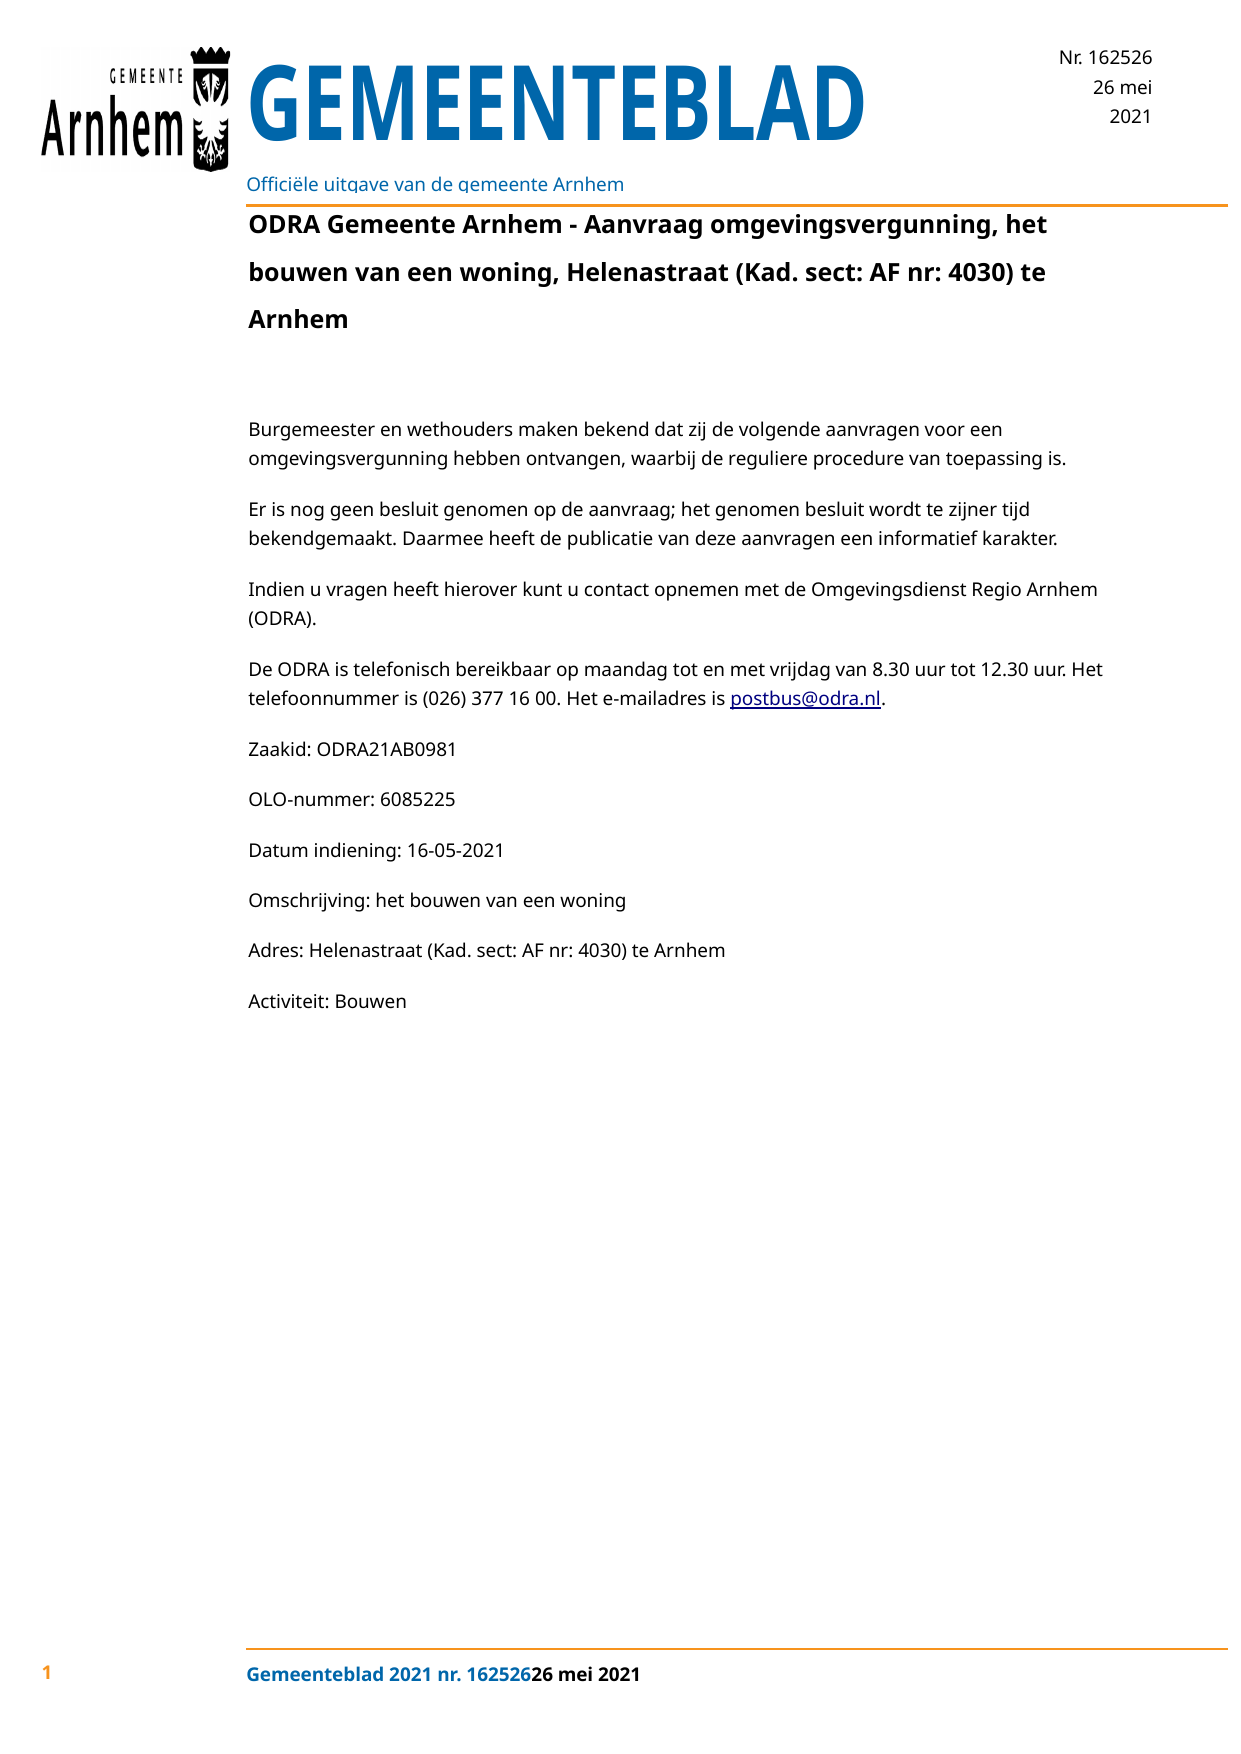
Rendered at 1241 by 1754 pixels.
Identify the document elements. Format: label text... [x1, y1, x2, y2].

text Datum indiening: 16-05-2021 [248, 837, 1152, 862]
text Indien u vragen heeft hierover kunt u contact opnemen met de Omgevingsdienst Regio Arnhem (ODRA). [248, 576, 1152, 631]
text OLO-nummer: 6085225 [248, 786, 1152, 812]
picture [41, 47, 231, 172]
text Omschrijving: het bouwen van een woning [248, 887, 1152, 913]
text ODRA Gemeente Arnhem - Aanvraag omgevingsvergunning, het bouwen van een woning, Helenastraat (Kad. sect: AF nr: 4030) te Arnhem [248, 207, 1152, 336]
text Er is nog geen besluit genomen op de aanvraag; het genomen besluit wordt te zijner tijd bekendgemaakt. Daarmee heeft de publicatie van deze aanvragen een informatief karakter. [248, 496, 1152, 551]
text Burgemeester en wethouders maken bekend dat zij de volgende aanvragen voor een omgevingsvergunning hebben ontvangen, waarbij de reguliere procedure van toepassing is. [248, 416, 1152, 471]
text Activiteit: Bouwen [248, 988, 1152, 1014]
text De ODRA is telefonisch bereikbaar op maandag tot en met vrijdag van 8.30 uur tot 12.30 uur. Het telefoonnummer is (026) 377 16 00. Het e-mailadres is postbus@odra.nl. [248, 656, 1152, 711]
text Adres: Helenastraat (Kad. sect: AF nr: 4030) te Arnhem [248, 938, 1152, 963]
text Zaakid: ODRA21AB0981 [248, 736, 1152, 762]
